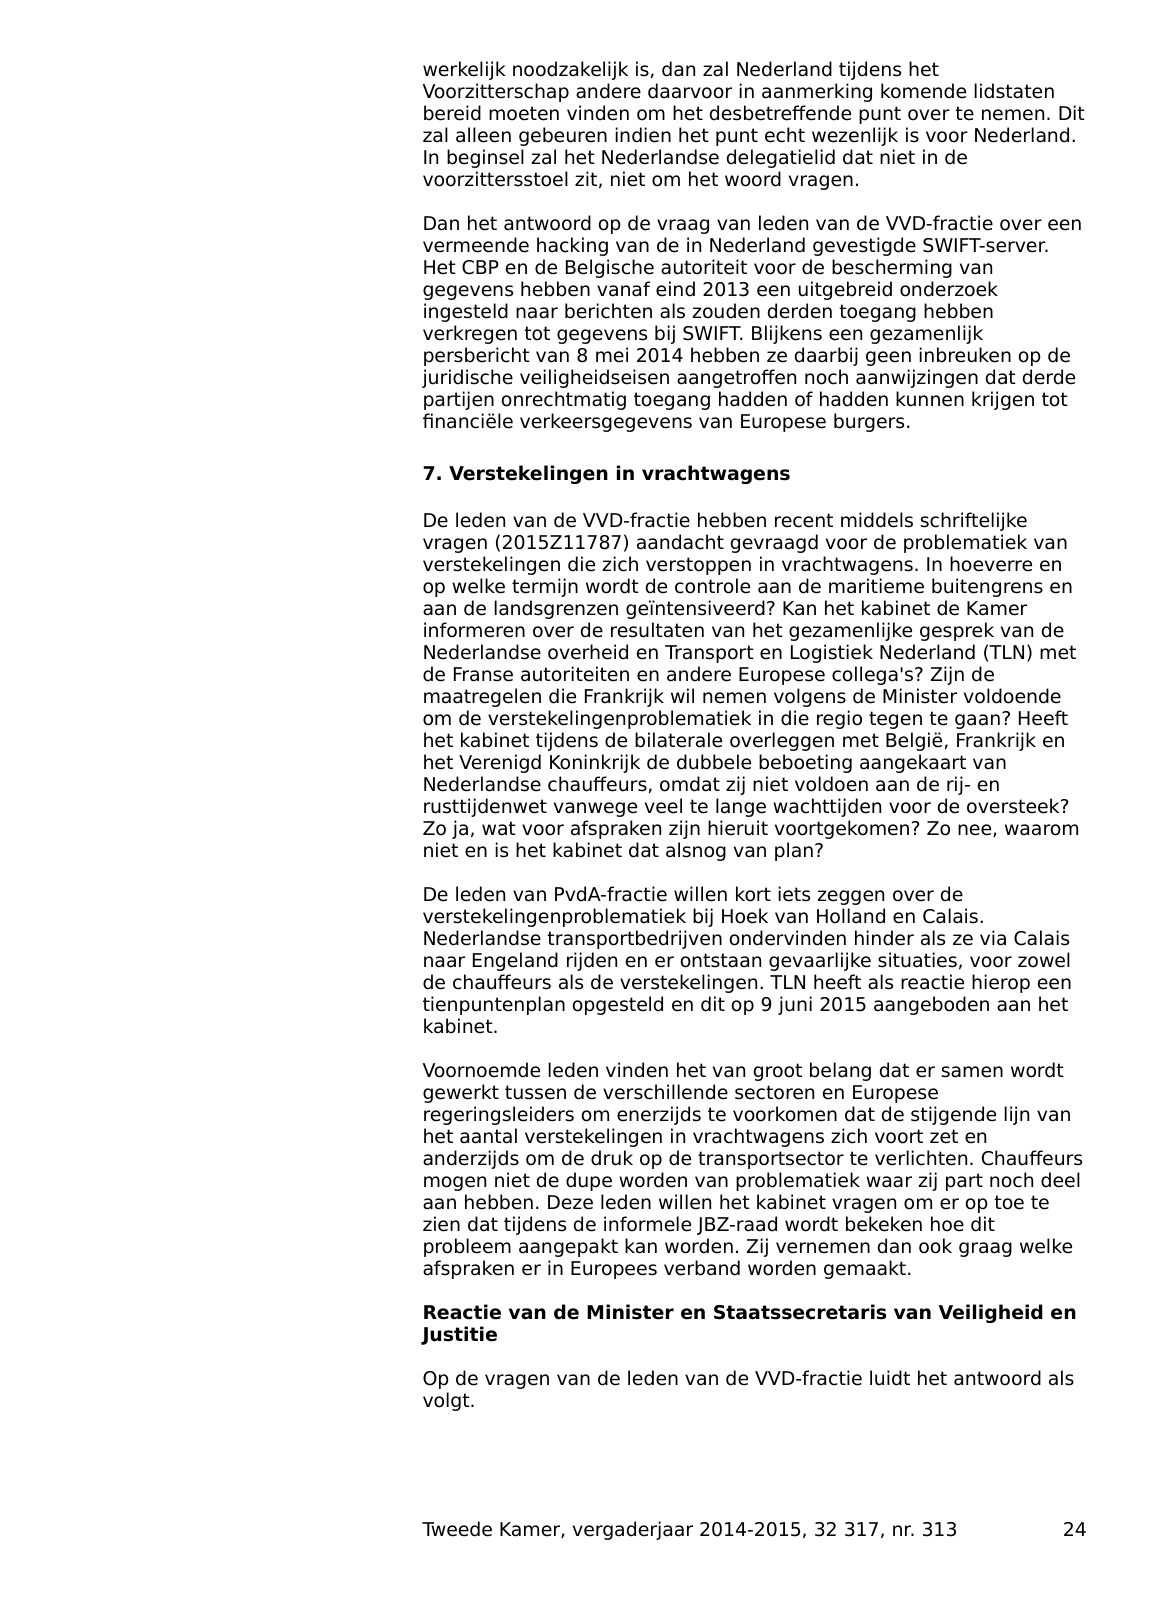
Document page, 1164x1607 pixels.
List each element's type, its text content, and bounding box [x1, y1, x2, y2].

subtitle 7. Verstekelingen in vrachtwagens [422, 463, 1087, 485]
text Voornoemde leden vinden het van groot belang dat er samen wordt gewerkt tussen de verschillende sectoren en Europese regeringsleiders om enerzijds te voorkomen dat de stijgende lijn van het aantal verstekelingen in vrachtwagens zich voort zet en anderzijds om de druk op de transportsector te verlichten. Chauffeurs mogen niet de dupe worden van problematiek waar zij part noch deel aan hebben. Deze leden willen het kabinet vragen om er op toe te zien dat tijdens de informele JBZ-raad wordt bekeken hoe dit probleem aangepakt kan worden. Zij vernemen dan ook graag welke afspraken er in Europees verband worden gemaakt. [422, 1060, 1087, 1279]
text De leden van de VVD-fractie hebben recent middels schriftelijke vragen (2015Z11787) aandacht gevraagd voor de problematiek van verstekelingen die zich verstoppen in vrachtwagens. In hoeverre en op welke termijn wordt de controle aan de maritieme buitengrens en aan de landsgrenzen geïntensiveerd? Kan het kabinet de Kamer informeren over de resultaten van het gezamenlijke gesprek van de Nederlandse overheid en Transport en Logistiek Nederland (TLN) met de Franse autoriteiten en andere Europese collega's? Zijn de maatregelen die Frankrijk wil nemen volgens de Minister voldoende om de verstekelingenproblematiek in die regio tegen te gaan? Heeft het kabinet tijdens de bilaterale overleggen met België, Frankrijk en het Verenigd Koninkrijk de dubbele beboeting aangekaart van Nederlandse chauffeurs, omdat zij niet voldoen aan de rij- en rusttijdenwet vanwege veel te lange wachttijden voor de oversteek? Zo ja, wat voor afspraken zijn hieruit voortgekomen? Zo nee, waarom niet en is het kabinet dat alsnog van plan? [422, 510, 1087, 862]
text De leden van PvdA-fractie willen kort iets zeggen over de verstekelingenproblematiek bij Hoek van Holland en Calais. Nederlandse transportbedrijven ondervinden hinder als ze via Calais naar Engeland rijden en er ontstaan gevaarlijke situaties, voor zowel de chauffeurs als de verstekelingen. TLN heeft als reactie hierop een tienpuntenplan opgesteld en dit op 9 juni 2015 aangeboden aan het kabinet. [422, 884, 1087, 1038]
text Op de vragen van de leden van de VVD-fractie luidt het antwoord als volgt. [422, 1368, 1087, 1412]
text Dan het antwoord op de vraag van leden van de VVD-fractie over een vermeende hacking van de in Nederland gevestigde SWIFT-server. Het CBP en de Belgische autoriteit voor de bescherming van gegevens hebben vanaf eind 2013 een uitgebreid onderzoek ingesteld naar berichten als zouden derden toegang hebben verkregen tot gegevens bij SWIFT. Blijkens een gezamenlijk persbericht van 8 mei 2014 hebben ze daarbij geen inbreuken op de juridische veiligheidseisen aangetroffen noch aanwijzingen dat derde partijen onrechtmatig toegang hadden of hadden kunnen krijgen tot financiële verkeersgegevens van Europese burgers. [422, 213, 1087, 433]
text werkelijk noodzakelijk is, dan zal Nederland tijdens het Voorzitterschap andere daarvoor in aanmerking komende lidstaten bereid moeten vinden om het desbetreffende punt over te nemen. Dit zal alleen gebeuren indien het punt echt wezenlijk is voor Nederland. In beginsel zal het Nederlandse delegatielid dat niet in de voorzittersstoel zit, niet om het woord vragen. [422, 59, 1087, 191]
subtitle Reactie van de Minister en Staatssecretaris van Veiligheid en Justitie [422, 1302, 1087, 1346]
